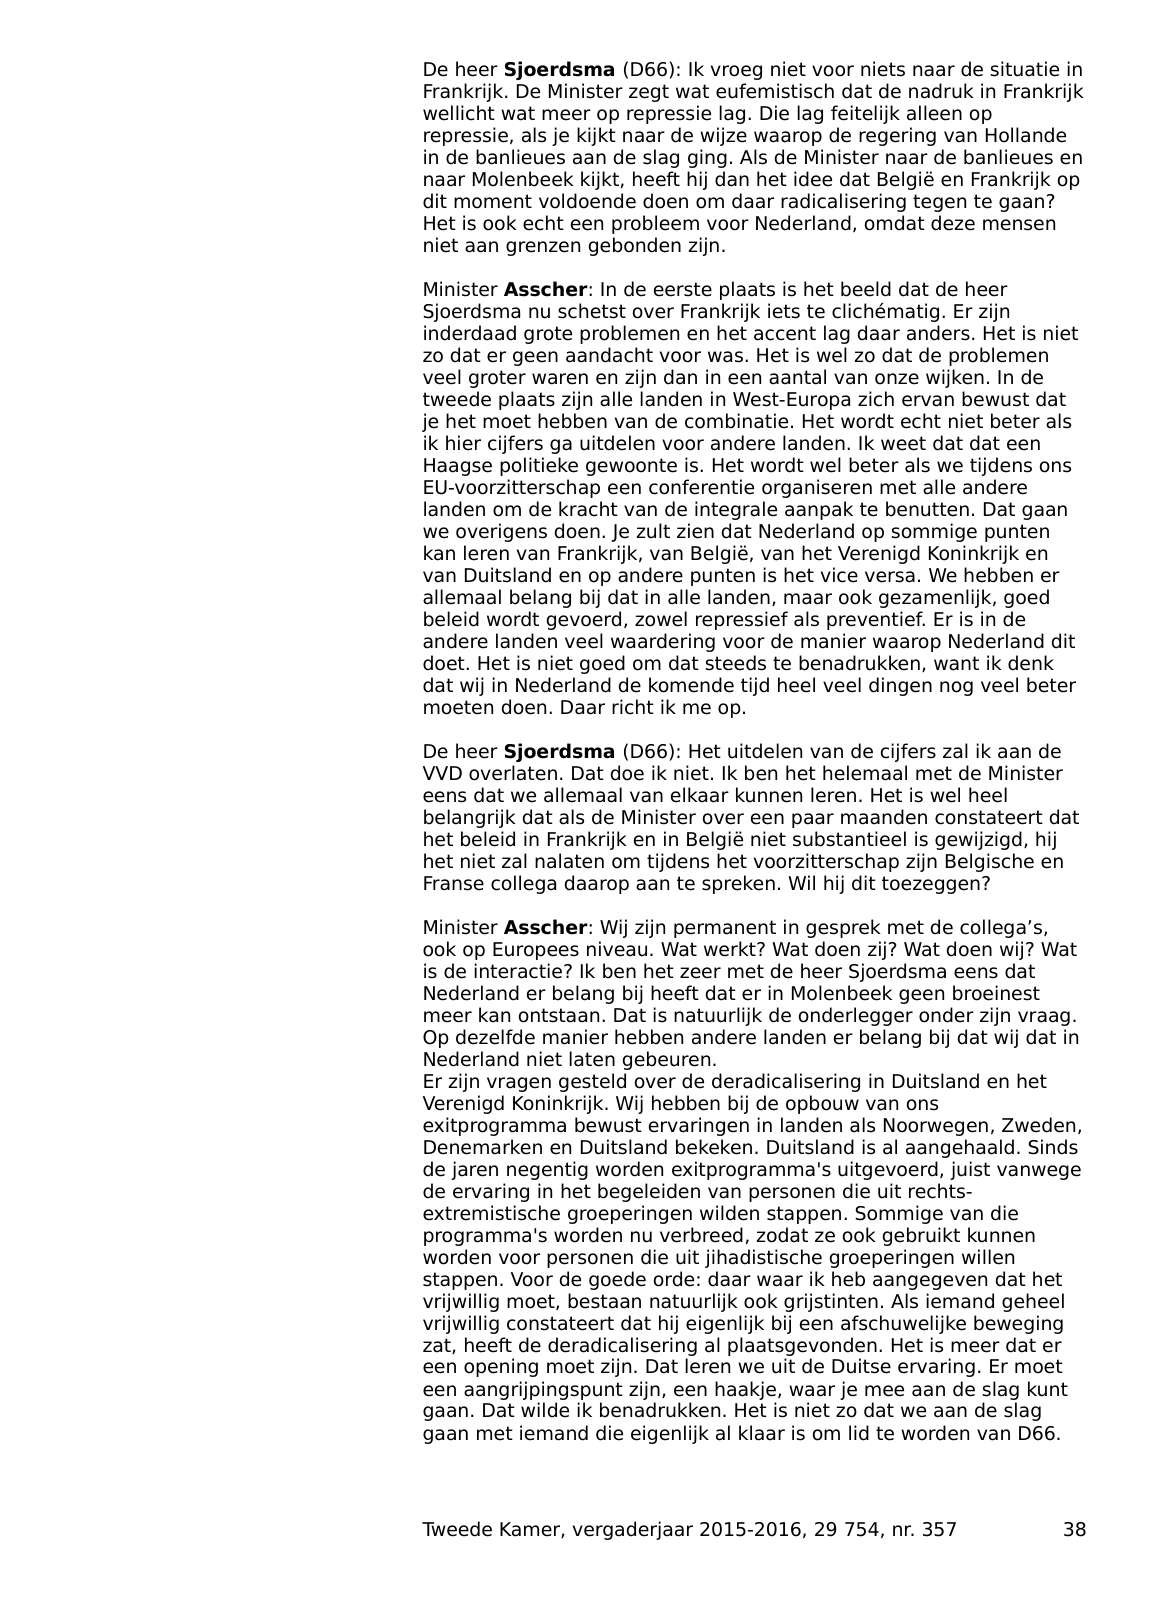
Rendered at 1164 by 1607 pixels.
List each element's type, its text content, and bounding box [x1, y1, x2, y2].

text De heer Sjoerdsma (D66): Het uitdelen van de cijfers zal ik aan de VVD overlaten. Dat doe ik niet. Ik ben het helemaal met de Minister eens dat we allemaal van elkaar kunnen leren. Het is wel heel belangrijk dat als de Minister over een paar maanden constateert dat het beleid in Frankrijk en in België niet substantieel is gewijzigd, hij het niet zal nalaten om tijdens het voorzitterschap zijn Belgische en Franse collega daarop aan te spreken. Wil hij dit toezeggen? [422, 741, 1087, 895]
text Minister Asscher: In de eerste plaats is het beeld dat de heer Sjoerdsma nu schetst over Frankrijk iets te clichématig. Er zijn inderdaad grote problemen en het accent lag daar anders. Het is niet zo dat er geen aandacht voor was. Het is wel zo dat de problemen veel groter waren en zijn dan in een aantal van onze wijken. In de tweede plaats zijn alle landen in West-Europa zich ervan bewust dat je het moet hebben van de combinatie. Het wordt echt niet beter als ik hier cijfers ga uitdelen voor andere landen. Ik weet dat dat een Haagse politieke gewoonte is. Het wordt wel beter als we tijdens ons EU-voorzitterschap een conferentie organiseren met alle andere landen om de kracht van de integrale aanpak te benutten. Dat gaan we overigens doen. Je zult zien dat Nederland op sommige punten kan leren van Frankrijk, van België, van het Verenigd Koninkrijk en van Duitsland en op andere punten is het vice versa. We hebben er allemaal belang bij dat in alle landen, maar ook gezamenlijk, goed beleid wordt gevoerd, zowel repressief als preventief. Er is in de andere landen veel waardering voor de manier waarop Nederland dit doet. Het is niet goed om dat steeds te benadrukken, want ik denk dat wij in Nederland de komende tijd heel veel dingen nog veel beter moeten doen. Daar richt ik me op. [422, 279, 1087, 719]
text Er zijn vragen gesteld over de deradicalisering in Duitsland en het Verenigd Koninkrijk. Wij hebben bij de opbouw van ons exitprogramma bewust ervaringen in landen als Noorwegen, Zweden, Denemarken en Duitsland bekeken. Duitsland is al aangehaald. Sinds de jaren negentig worden exitprogramma's uitgevoerd, juist vanwege de ervaring in het begeleiden van personen die uit rechts-extremistische groeperingen wilden stappen. Sommige van die programma's worden nu verbreed, zodat ze ook gebruikt kunnen worden voor personen die uit jihadistische groeperingen willen stappen. Voor de goede orde: daar waar ik heb aangegeven dat het vrijwillig moet, bestaan natuurlijk ook grijstinten. Als iemand geheel vrijwillig constateert dat hij eigenlijk bij een afschuwelijke beweging zat, heeft de deradicalisering al plaatsgevonden. Het is meer dat er een opening moet zijn. Dat leren we uit de Duitse ervaring. Er moet een aangrijpingspunt zijn, een haakje, waar je mee aan de slag kunt gaan. Dat wilde ik benadrukken. Het is niet zo dat we aan de slag gaan met iemand die eigenlijk al klaar is om lid te worden van D66. [422, 1071, 1087, 1444]
text De heer Sjoerdsma (D66): Ik vroeg niet voor niets naar de situatie in Frankrijk. De Minister zegt wat eufemistisch dat de nadruk in Frankrijk wellicht wat meer op repressie lag. Die lag feitelijk alleen op repressie, als je kijkt naar de wijze waarop de regering van Hollande in de banlieues aan de slag ging. Als de Minister naar de banlieues en naar Molenbeek kijkt, heeft hij dan het idee dat België en Frankrijk op dit moment voldoende doen om daar radicalisering tegen te gaan? Het is ook echt een probleem voor Nederland, omdat deze mensen niet aan grenzen gebonden zijn. [422, 59, 1087, 257]
text Minister Asscher: Wij zijn permanent in gesprek met de collega’s, ook op Europees niveau. Wat werkt? Wat doen zij? Wat doen wij? Wat is de interactie? Ik ben het zeer met de heer Sjoerdsma eens dat Nederland er belang bij heeft dat er in Molenbeek geen broeinest meer kan ontstaan. Dat is natuurlijk de onderlegger onder zijn vraag. Op dezelfde manier hebben andere landen er belang bij dat wij dat in Nederland niet laten gebeuren. [422, 917, 1087, 1071]
